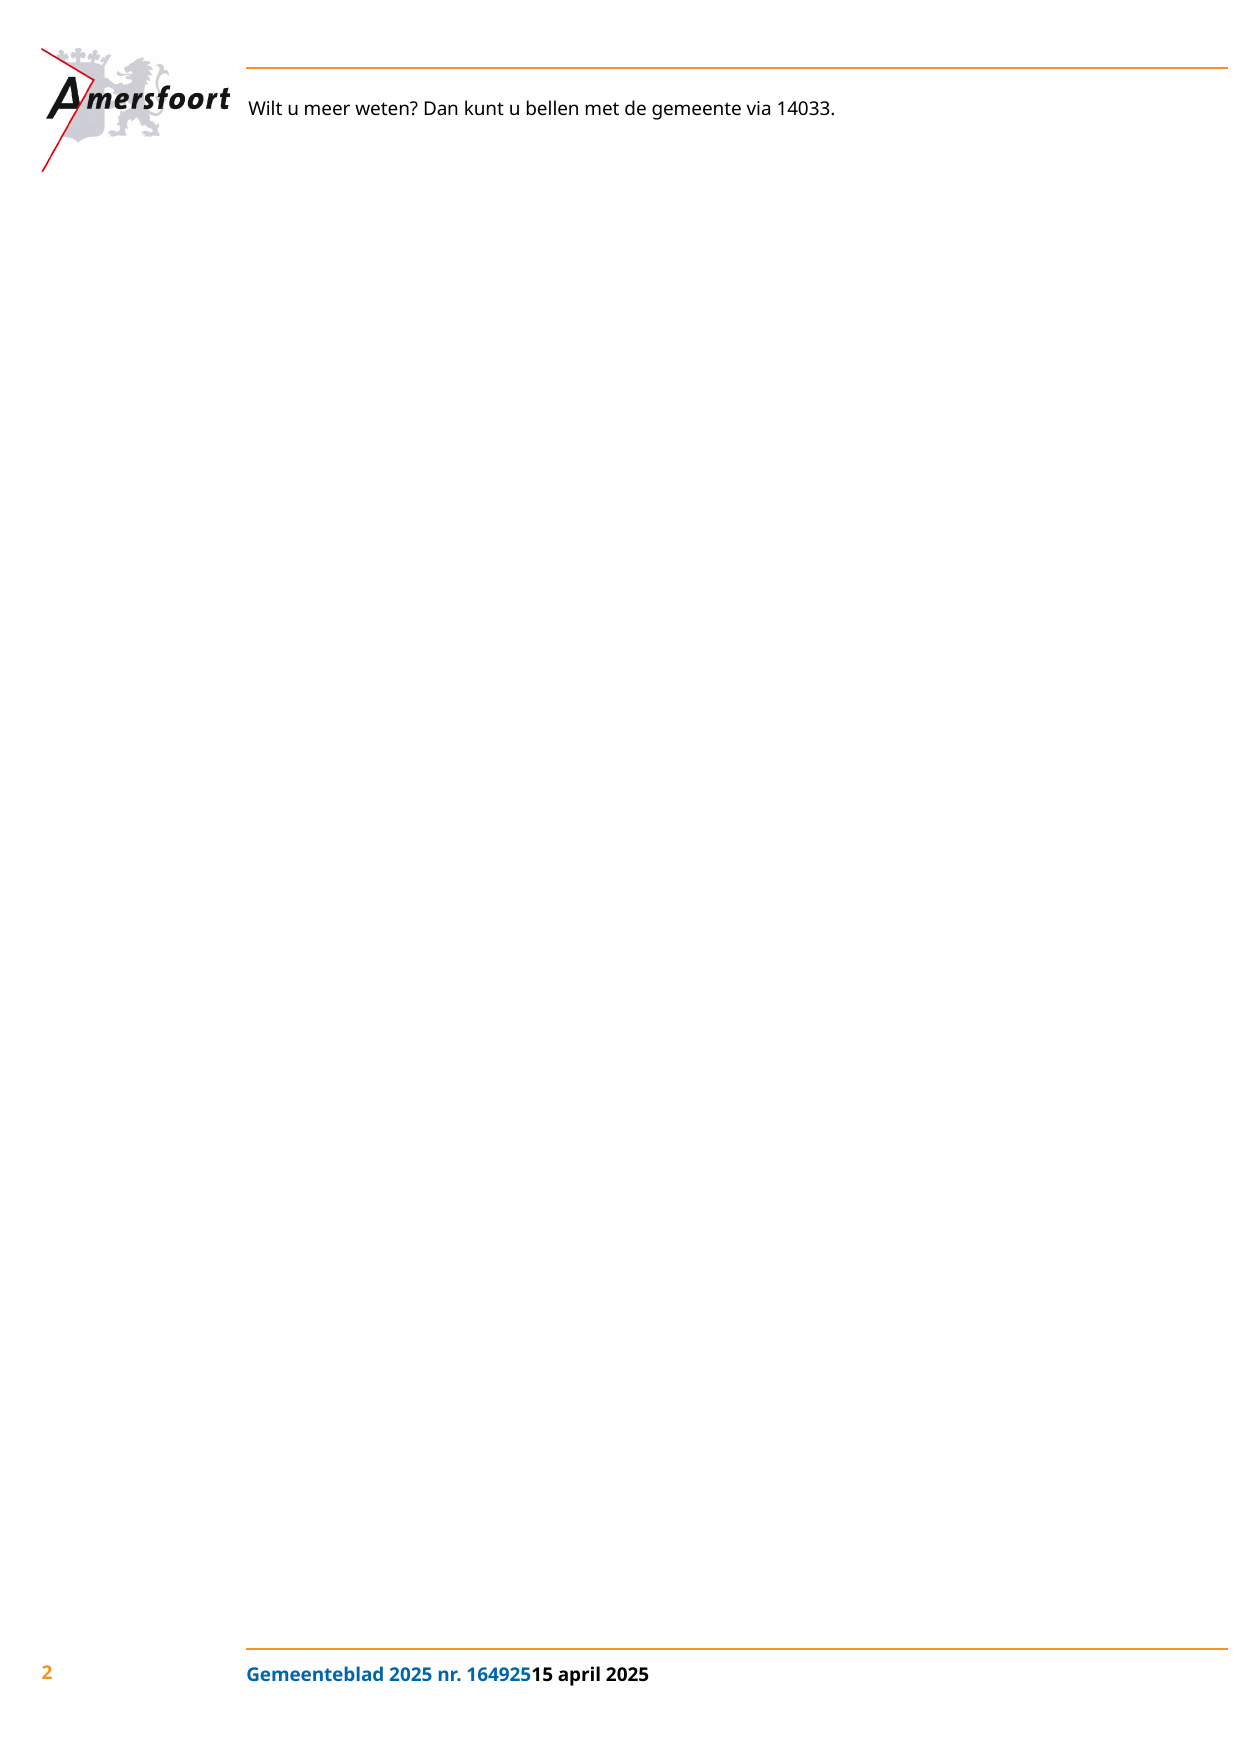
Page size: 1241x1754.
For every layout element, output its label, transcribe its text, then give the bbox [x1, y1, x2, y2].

picture [41, 47, 231, 172]
text Wilt u meer weten? Dan kunt u bellen met de gemeente via 14033. [248, 95, 1152, 121]
